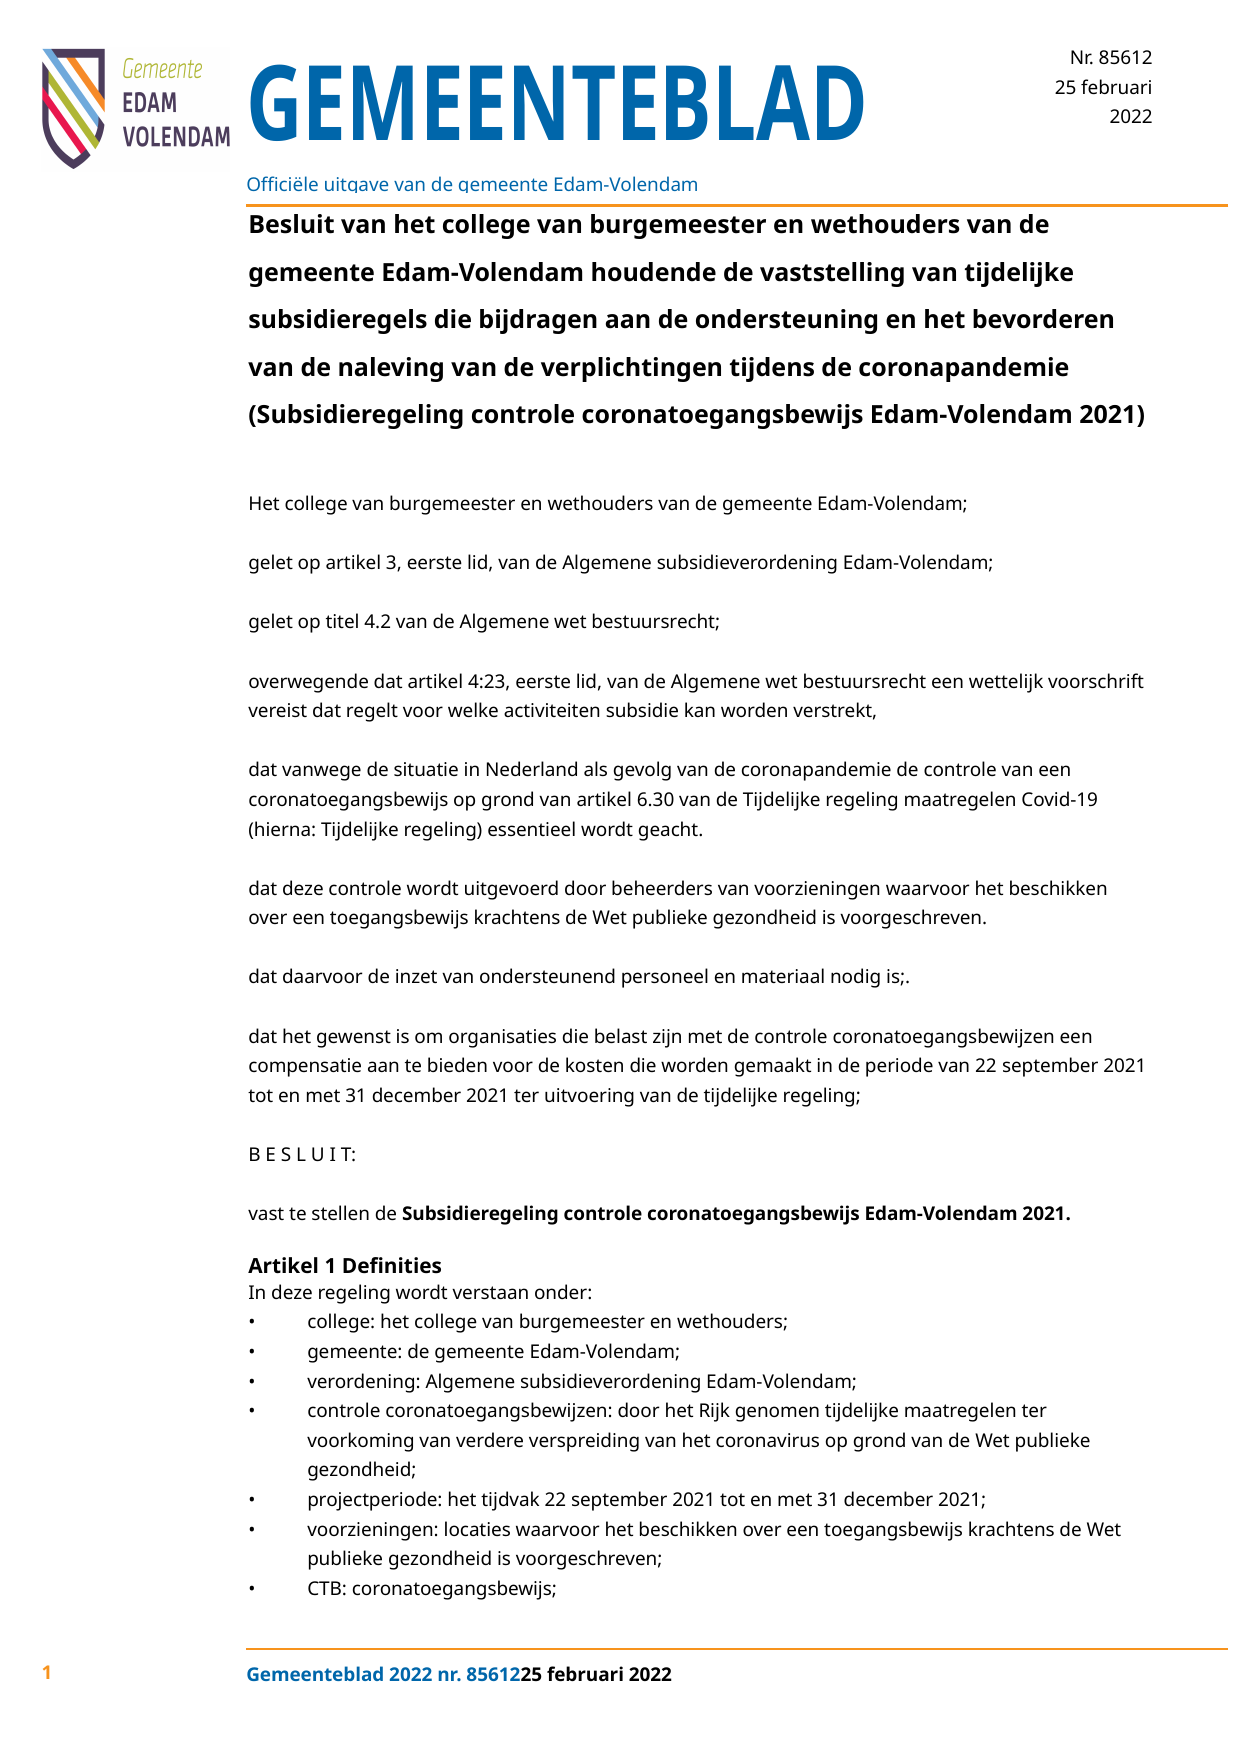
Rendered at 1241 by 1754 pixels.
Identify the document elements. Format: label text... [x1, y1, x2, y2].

text gelet op titel 4.2 van de Algemene wet bestuursrecht; [248, 609, 1152, 634]
list gemeente: de gemeente Edam-Volendam; [248, 1338, 1152, 1364]
picture [41, 47, 231, 172]
list projectperiode: het tijdvak 22 september 2021 tot en met 31 december 2021; [248, 1486, 1152, 1512]
text B E S L U I T: [248, 1141, 1152, 1167]
text gelet op artikel 3, eerste lid, van de Algemene subsidieverordening Edam-Volendam; [248, 549, 1152, 575]
text overwegende dat artikel 4:23, eerste lid, van de Algemene wet bestuursrecht een wettelijk voorschrift vereist dat regelt voor welke activiteiten subsidie kan worden verstrekt, [248, 668, 1152, 723]
text dat daarvoor de inzet van ondersteunend personeel en materiaal nodig is;. [248, 964, 1152, 989]
text In deze regeling wordt verstaan onder: [248, 1279, 1152, 1305]
text Artikel 1 Definities [248, 1251, 1152, 1279]
text Besluit van het college van burgemeester en wethouders van de gemeente Edam-Volendam houdende de vaststelling van tijdelijke subsidieregels die bijdragen aan de ondersteuning en het bevorderen van de naleving van de verplichtingen tijdens de coronapandemie (Subsidieregeling controle coronatoegangsbewijs Edam-Volendam 2021) [248, 207, 1152, 431]
list college: het college van burgemeester en wethouders; [248, 1309, 1152, 1334]
list CTB: coronatoegangsbewijs; [248, 1575, 1152, 1601]
text dat deze controle wordt uitgevoerd door beheerders van voorzieningen waarvoor het beschikken over een toegangsbewijs krachtens de Wet publieke gezondheid is voorgeschreven. [248, 875, 1152, 930]
text dat het gewenst is om organisaties die belast zijn met de controle coronatoegangsbewijzen een compensatie aan te bieden voor de kosten die worden gemaakt in de periode van 22 september 2021 tot en met 31 december 2021 ter uitvoering van de tijdelijke regeling; [248, 1023, 1152, 1108]
list voorzieningen: locaties waarvoor het beschikken over een toegangsbewijs krachtens de Wet publieke gezondheid is voorgeschreven; [248, 1516, 1152, 1571]
text Het college van burgemeester en wethouders van de gemeente Edam-Volendam; [248, 490, 1152, 516]
text vast te stellen de Subsidieregeling controle coronatoegangsbewijs Edam-Volendam 2021. [248, 1200, 1152, 1226]
list controle coronatoegangsbewijzen: door het Rijk genomen tijdelijke maatregelen ter voorkoming van verdere verspreiding van het coronavirus op grond van de Wet publieke gezondheid; [248, 1397, 1152, 1482]
text dat vanwege de situatie in Nederland als gevolg van de coronapandemie de controle van een coronatoegangsbewijs op grond van artikel 6.30 van de Tijdelijke regeling maatregelen Covid-19 (hierna: Tijdelijke regeling) essentieel wordt geacht. [248, 757, 1152, 841]
list verordening: Algemene subsidieverordening Edam-Volendam; [248, 1368, 1152, 1394]
